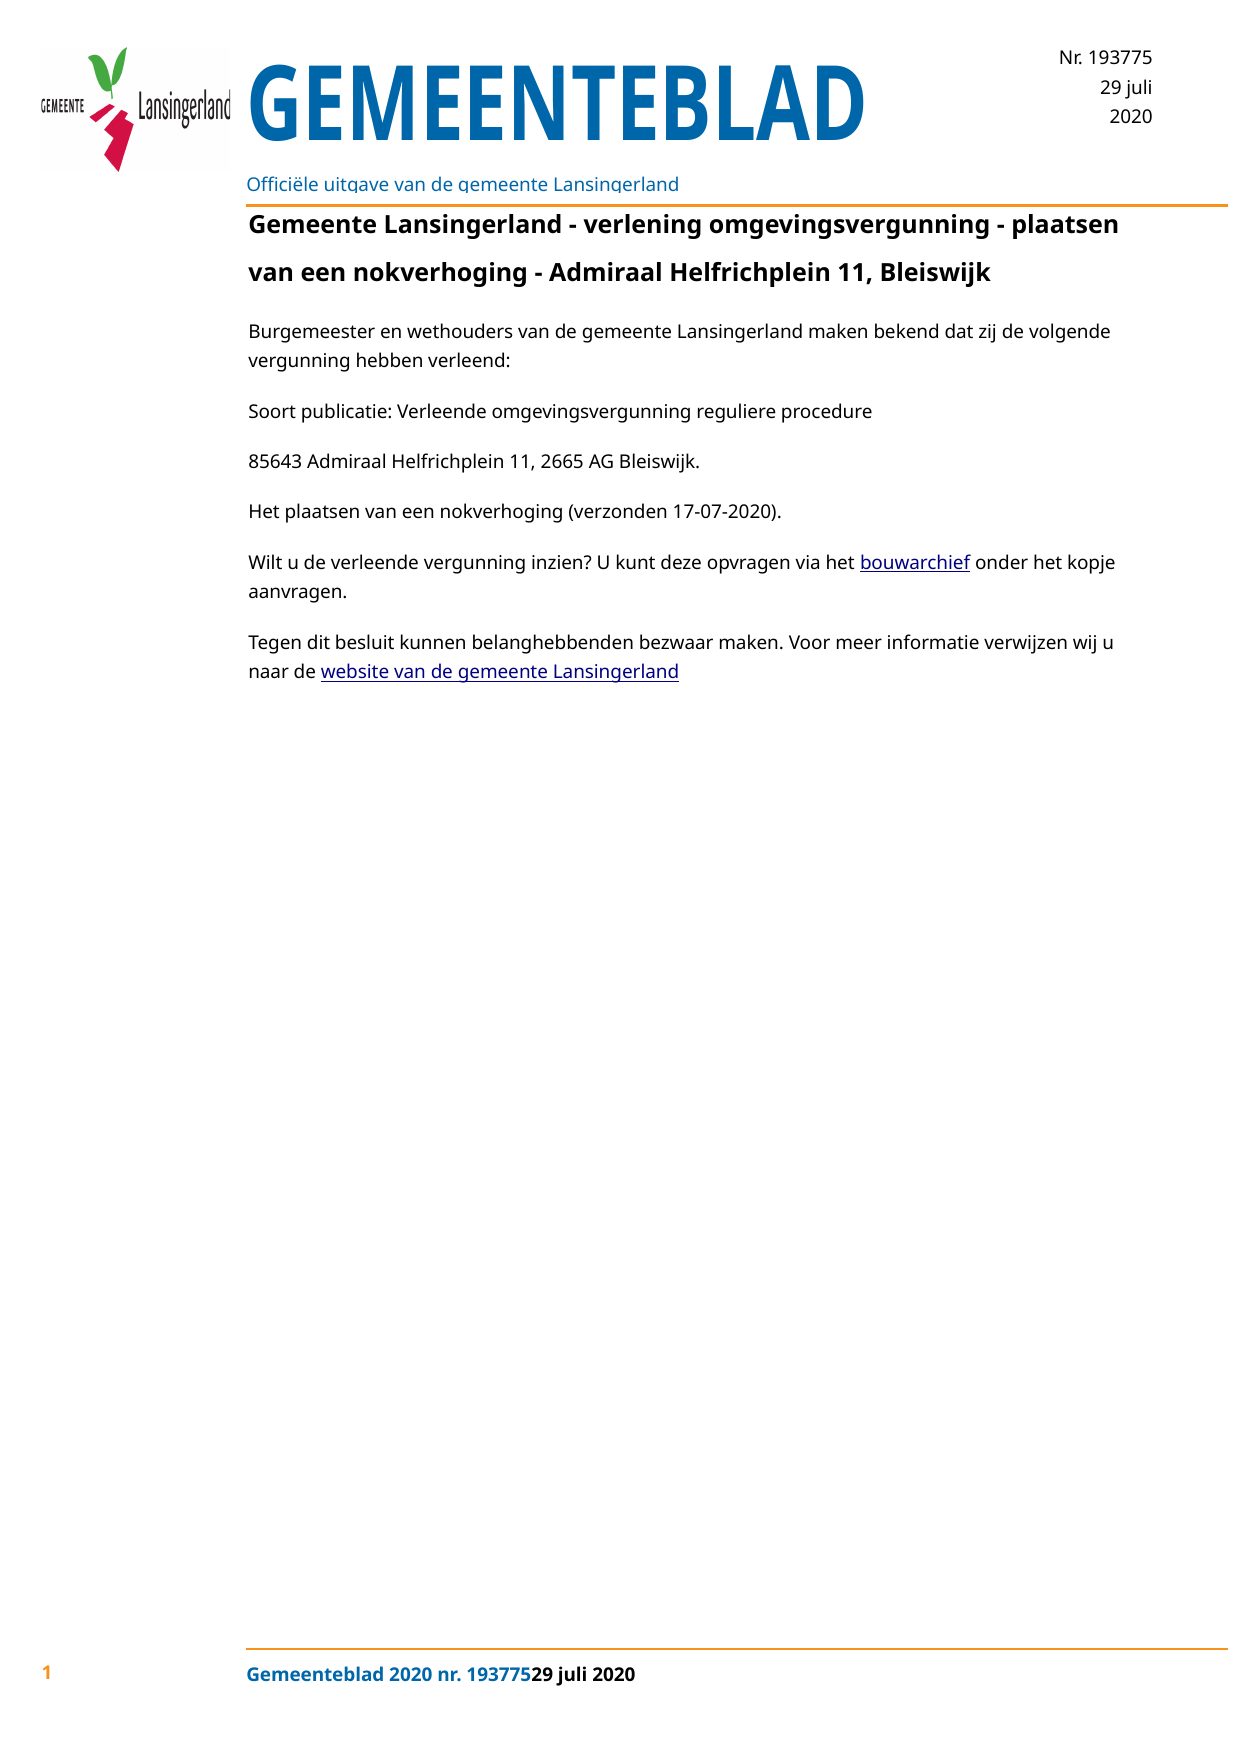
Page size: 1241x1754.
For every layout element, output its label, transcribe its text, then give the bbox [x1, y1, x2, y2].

text 85643 Admiraal Helfrichplein 11, 2665 AG Bleiswijk. [248, 448, 1152, 474]
text Wilt u de verleende vergunning inzien? U kunt deze opvragen via het bouwarchief onder het kopje aanvragen. [248, 549, 1152, 604]
text Gemeente Lansingerland - verlening omgevingsvergunning - plaatsen van een nokverhoging - Admiraal Helfrichplein 11, Bleiswijk [248, 207, 1152, 288]
picture [41, 47, 231, 172]
text Tegen dit besluit kunnen belanghebbenden bezwaar maken. Voor meer informatie verwijzen wij u naar de website van de gemeente Lansingerland [248, 629, 1152, 684]
text Het plaatsen van een nokverhoging (verzonden 17-07-2020). [248, 499, 1152, 524]
text Burgemeester en wethouders van de gemeente Lansingerland maken bekend dat zij de volgende vergunning hebben verleend: [248, 318, 1152, 373]
text Soort publicatie: Verleende omgevingsvergunning reguliere procedure [248, 398, 1152, 424]
